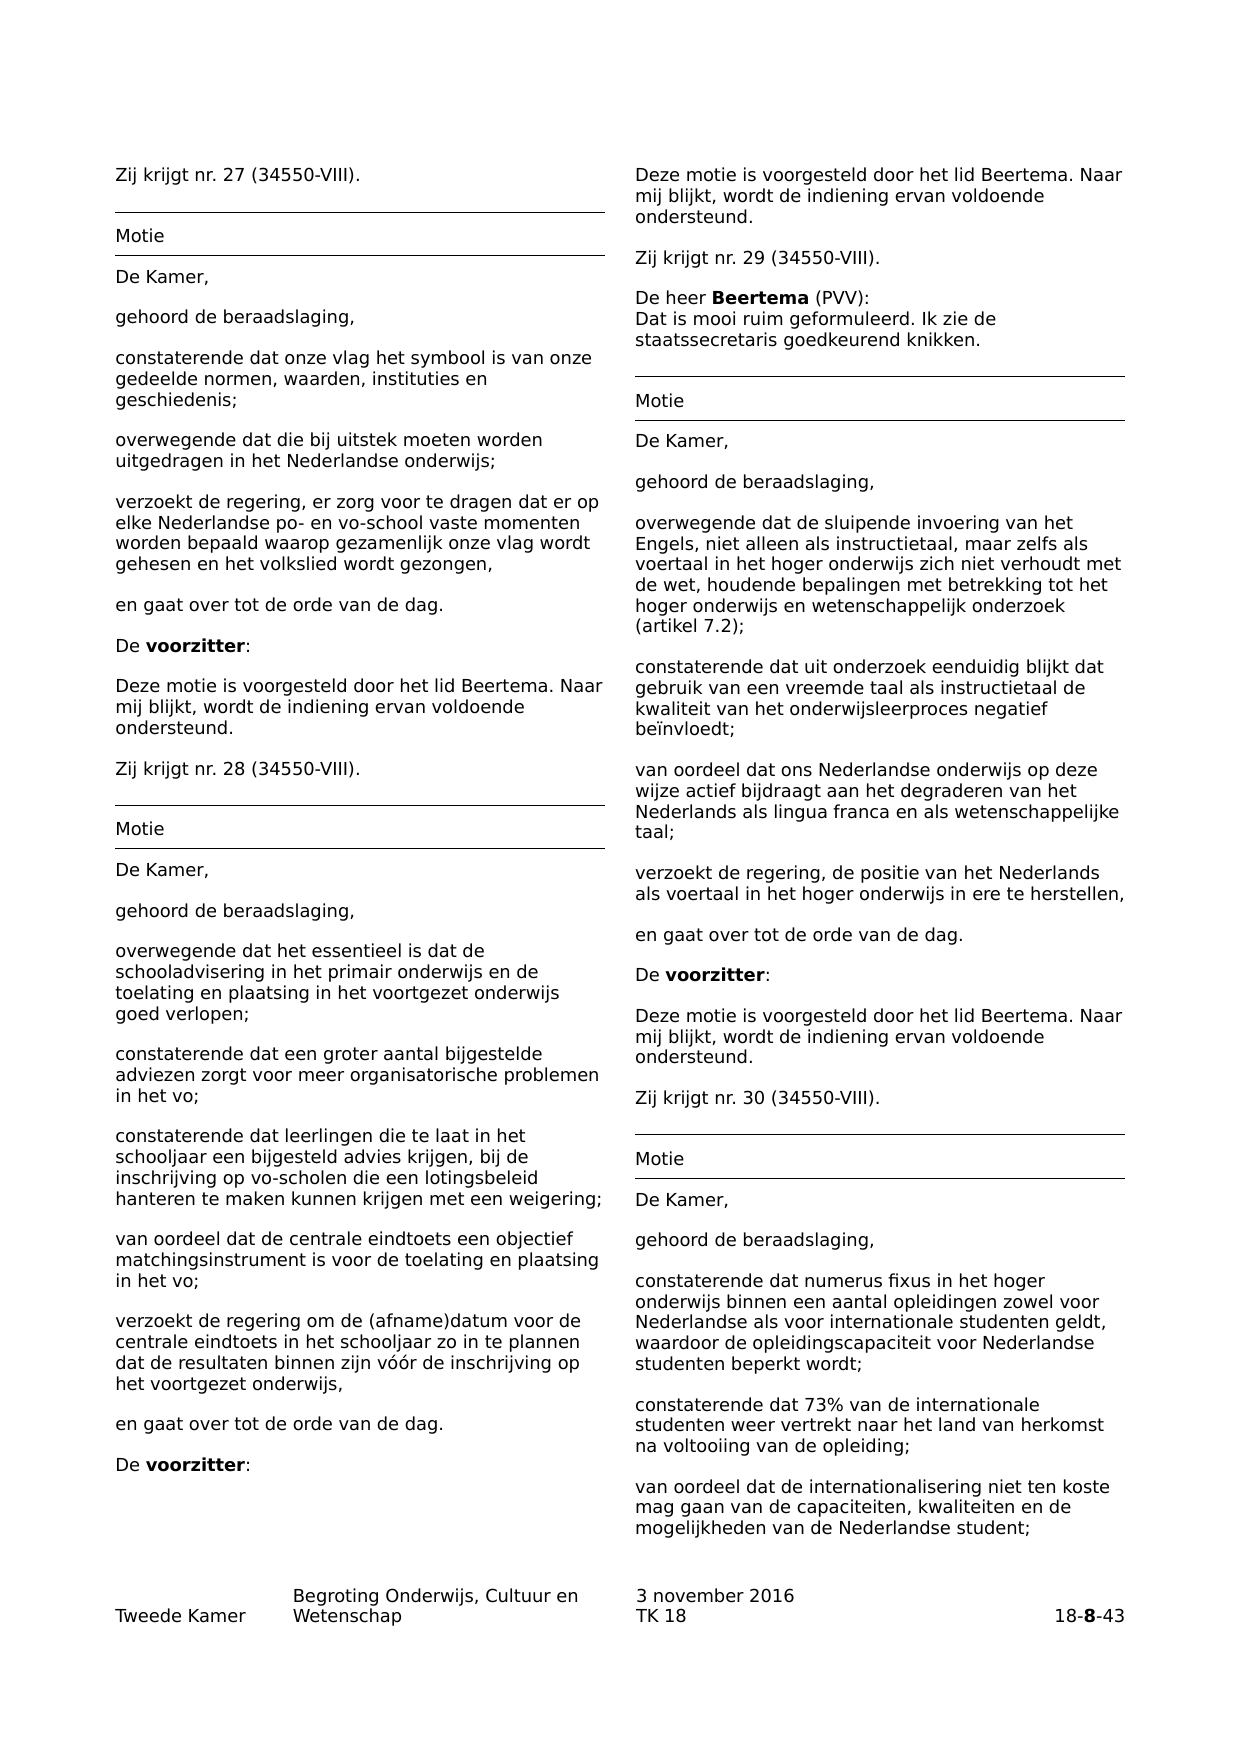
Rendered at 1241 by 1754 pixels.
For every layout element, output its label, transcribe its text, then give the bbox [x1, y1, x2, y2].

text gehoord de beraadslaging, [635, 472, 1125, 493]
text gehoord de beraadslaging, [635, 1230, 1125, 1251]
text Zij krijgt nr. 30 (34550-VIII). [635, 1088, 1125, 1109]
text Motie [635, 1149, 1125, 1169]
text Zij krijgt nr. 29 (34550-VIII). [635, 247, 1125, 268]
text constaterende dat numerus fixus in het hoger onderwijs binnen een aantal opleidingen zowel voor Nederlandse als voor internationale studenten geldt, waardoor de opleidingscapaciteit voor Nederlandse studenten beperkt wordt; [635, 1271, 1125, 1374]
text constaterende dat onze vlag het symbool is van onze gedeelde normen, waarden, instituties en geschiedenis; [115, 348, 605, 410]
text De voorzitter: [115, 1455, 605, 1476]
text constaterende dat uit onderzoek eenduidig blijkt dat gebruik van een vreemde taal als instructietaal de kwaliteit van het onderwijsleerproces negatief beïnvloedt; [635, 657, 1125, 740]
text Motie [635, 391, 1125, 411]
text Motie [115, 226, 605, 247]
text Dat is mooi ruim geformuleerd. Ik zie de staatssecretaris goedkeurend knikken. [635, 309, 1125, 351]
text Zij krijgt nr. 27 (34550-VIII). [115, 165, 605, 186]
text verzoekt de regering, de positie van het Nederlands als voertaal in het hoger onderwijs in ere te herstellen, [635, 863, 1125, 904]
text Deze motie is voorgesteld door het lid Beertema. Naar mij blijkt, wordt de indiening ervan voldoende ondersteund. [635, 1006, 1125, 1068]
text overwegende dat die bij uitstek moeten worden uitgedragen in het Nederlandse onderwijs; [115, 430, 605, 472]
text overwegende dat het essentieel is dat de schooladvisering in het primair onderwijs en de toelating en plaatsing in het voortgezet onderwijs goed verlopen; [115, 941, 605, 1024]
text De Kamer, [115, 267, 605, 287]
text gehoord de beraadslaging, [115, 900, 605, 921]
text en gaat over tot de orde van de dag. [115, 1414, 605, 1435]
text constaterende dat een groter aantal bijgestelde adviezen zorgt voor meer organisatorische problemen in het vo; [115, 1044, 605, 1106]
text en gaat over tot de orde van de dag. [635, 924, 1125, 945]
text en gaat over tot de orde van de dag. [115, 595, 605, 615]
text verzoekt de regering om de (afname)datum voor de centrale eindtoets in het schooljaar zo in te plannen dat de resultaten binnen zijn vóór de inschrijving op het voortgezet onderwijs, [115, 1311, 605, 1394]
text Deze motie is voorgesteld door het lid Beertema. Naar mij blijkt, wordt de indiening ervan voldoende ondersteund. [635, 165, 1125, 227]
text De voorzitter: [115, 635, 605, 656]
text van oordeel dat ons Nederlandse onderwijs op deze wijze actief bijdraagt aan het degraderen van het Nederlands als lingua franca en als wetenschappelijke taal; [635, 760, 1125, 843]
text Motie [115, 819, 605, 840]
text van oordeel dat de centrale eindtoets een objectief matchingsinstrument is voor de toelating en plaatsing in het vo; [115, 1229, 605, 1291]
text verzoekt de regering, er zorg voor te dragen dat er op elke Nederlandse po- en vo-school vaste momenten worden bepaald waarop gezamenlijk onze vlag wordt gehesen en het volkslied wordt gezongen, [115, 492, 605, 575]
text De heer Beertema (PVV): [635, 288, 1125, 309]
text constaterende dat 73% van de internationale studenten weer vertrekt naar het land van herkomst na voltooiing van de opleiding; [635, 1394, 1125, 1457]
text De Kamer, [635, 431, 1125, 452]
text De Kamer, [115, 860, 605, 880]
text gehoord de beraadslaging, [115, 307, 605, 328]
text overwegende dat de sluipende invoering van het Engels, niet alleen als instructietaal, maar zelfs als voertaal in het hoger onderwijs zich niet verhoudt met de wet, houdende bepalingen met betrekking tot het hoger onderwijs en wetenschappelijk onderzoek (artikel 7.2); [635, 513, 1125, 637]
text De voorzitter: [635, 965, 1125, 986]
text De Kamer, [635, 1189, 1125, 1210]
text van oordeel dat de internationalisering niet ten koste mag gaan van de capaciteiten, kwaliteiten en de mogelijkheden van de Nederlandse student; [635, 1477, 1125, 1539]
text constaterende dat leerlingen die te laat in het schooljaar een bijgesteld advies krijgen, bij de inschrijving op vo-scholen die een lotingsbeleid hanteren te maken kunnen krijgen met een weigering; [115, 1126, 605, 1209]
text Deze motie is voorgesteld door het lid Beertema. Naar mij blijkt, wordt de indiening ervan voldoende ondersteund. [115, 676, 605, 738]
text Zij krijgt nr. 28 (34550-VIII). [115, 758, 605, 779]
